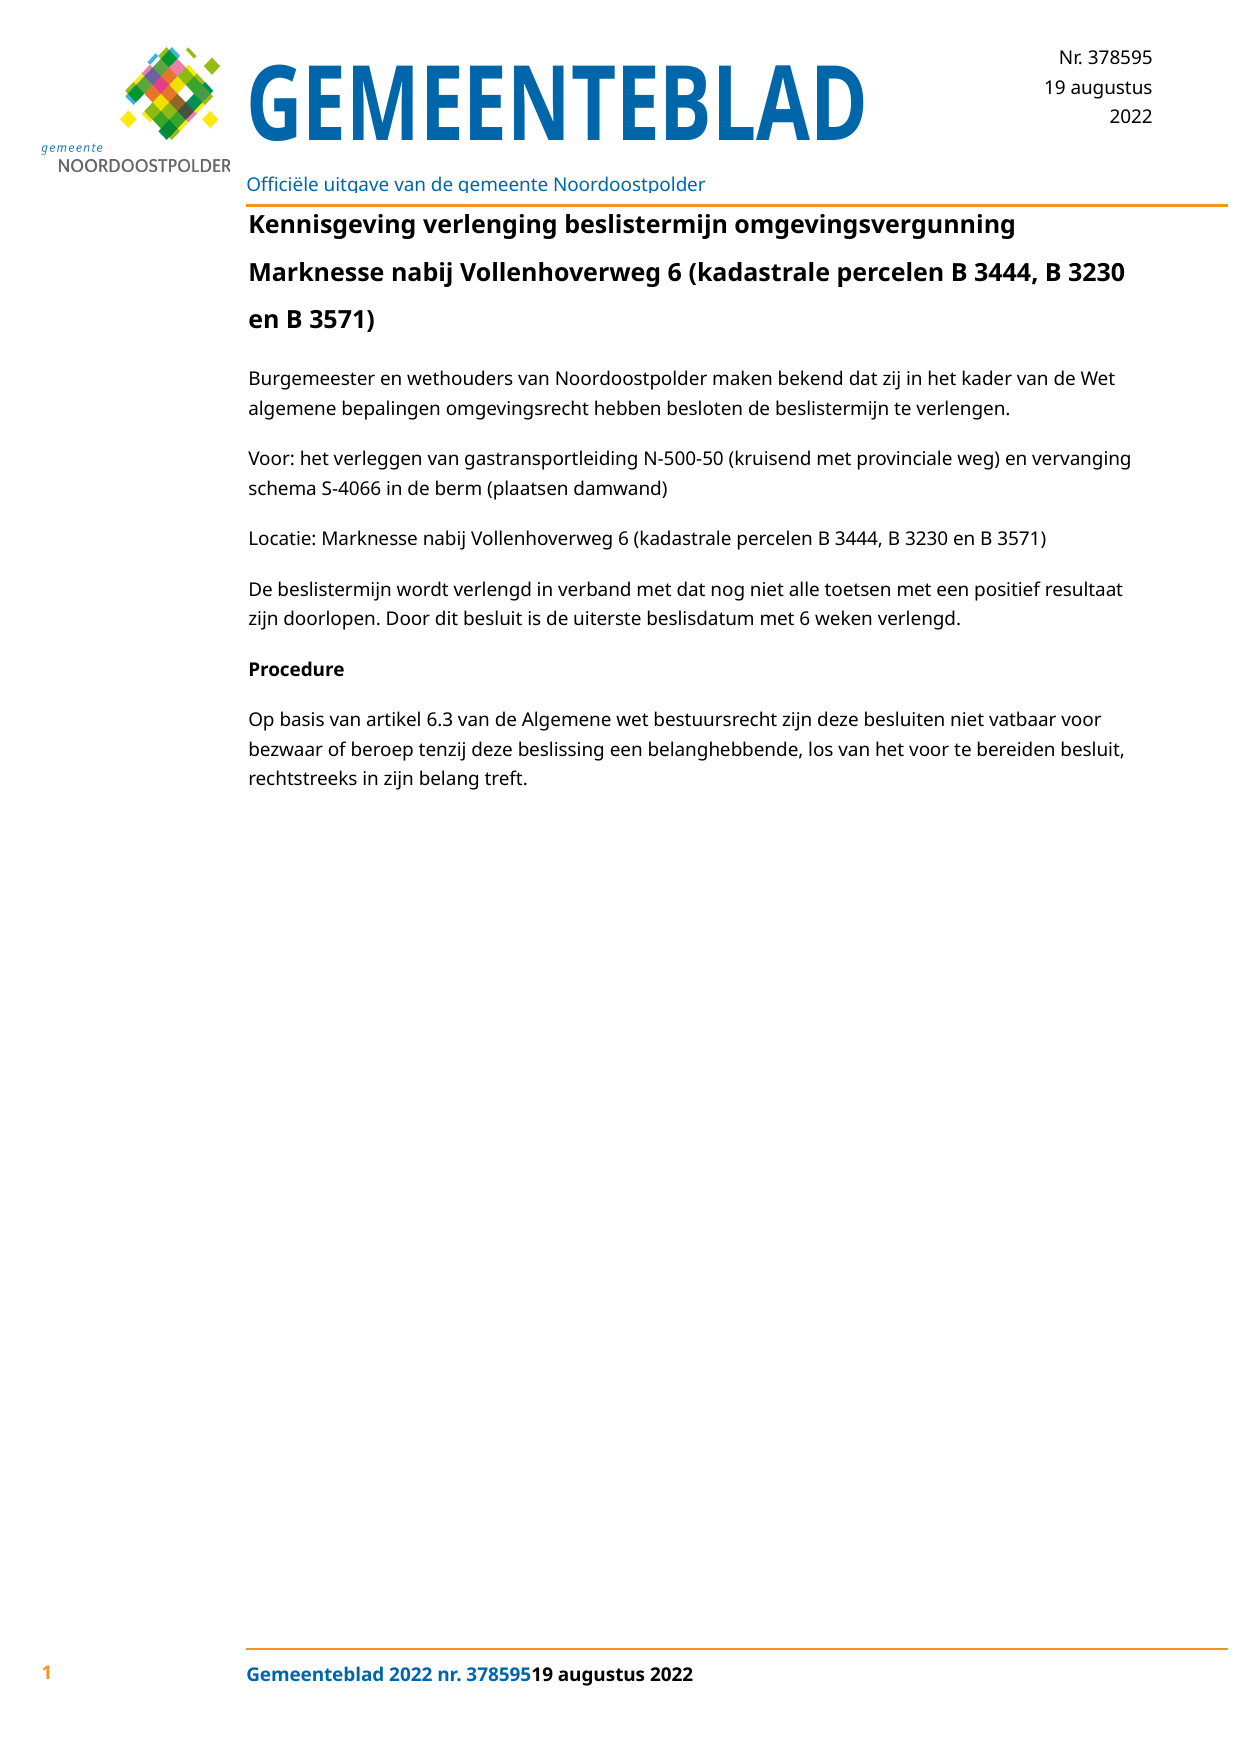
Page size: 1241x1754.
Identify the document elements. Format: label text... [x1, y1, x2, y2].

text Procedure [248, 656, 1152, 682]
text Op basis van artikel 6.3 van de Algemene wet bestuursrecht zijn deze besluiten niet vatbaar voor bezwaar of beroep tenzij deze beslissing een belanghebbende, los van het voor te bereiden besluit, rechtstreeks in zijn belang treft. [248, 706, 1152, 791]
text Voor: het verleggen van gastransportleiding N-500-50 (kruisend met provinciale weg) en vervanging schema S-4066 in de berm (plaatsen damwand) [248, 446, 1152, 501]
text Locatie: Marknesse nabij Vollenhoverweg 6 (kadastrale percelen B 3444, B 3230 en B 3571) [248, 526, 1152, 551]
text Burgemeester en wethouders van Noordoostpolder maken bekend dat zij in het kader van de Wet algemene bepalingen omgevingsrecht hebben besloten de beslistermijn te verlengen. [248, 366, 1152, 421]
text De beslistermijn wordt verlengd in verband met​ ​​dat nog niet alle toetsen met een positief resultaat zijn doorlopen. Door dit besluit is de uiterste beslisdatum met 6 weken verlengd. [248, 576, 1152, 631]
text Kennisgeving verlenging beslistermijn omgevingsvergunning Marknesse nabij Vollenhoverweg 6 (kadastrale percelen B 3444, B 3230 en B 3571) [248, 207, 1152, 336]
picture [41, 47, 231, 172]
